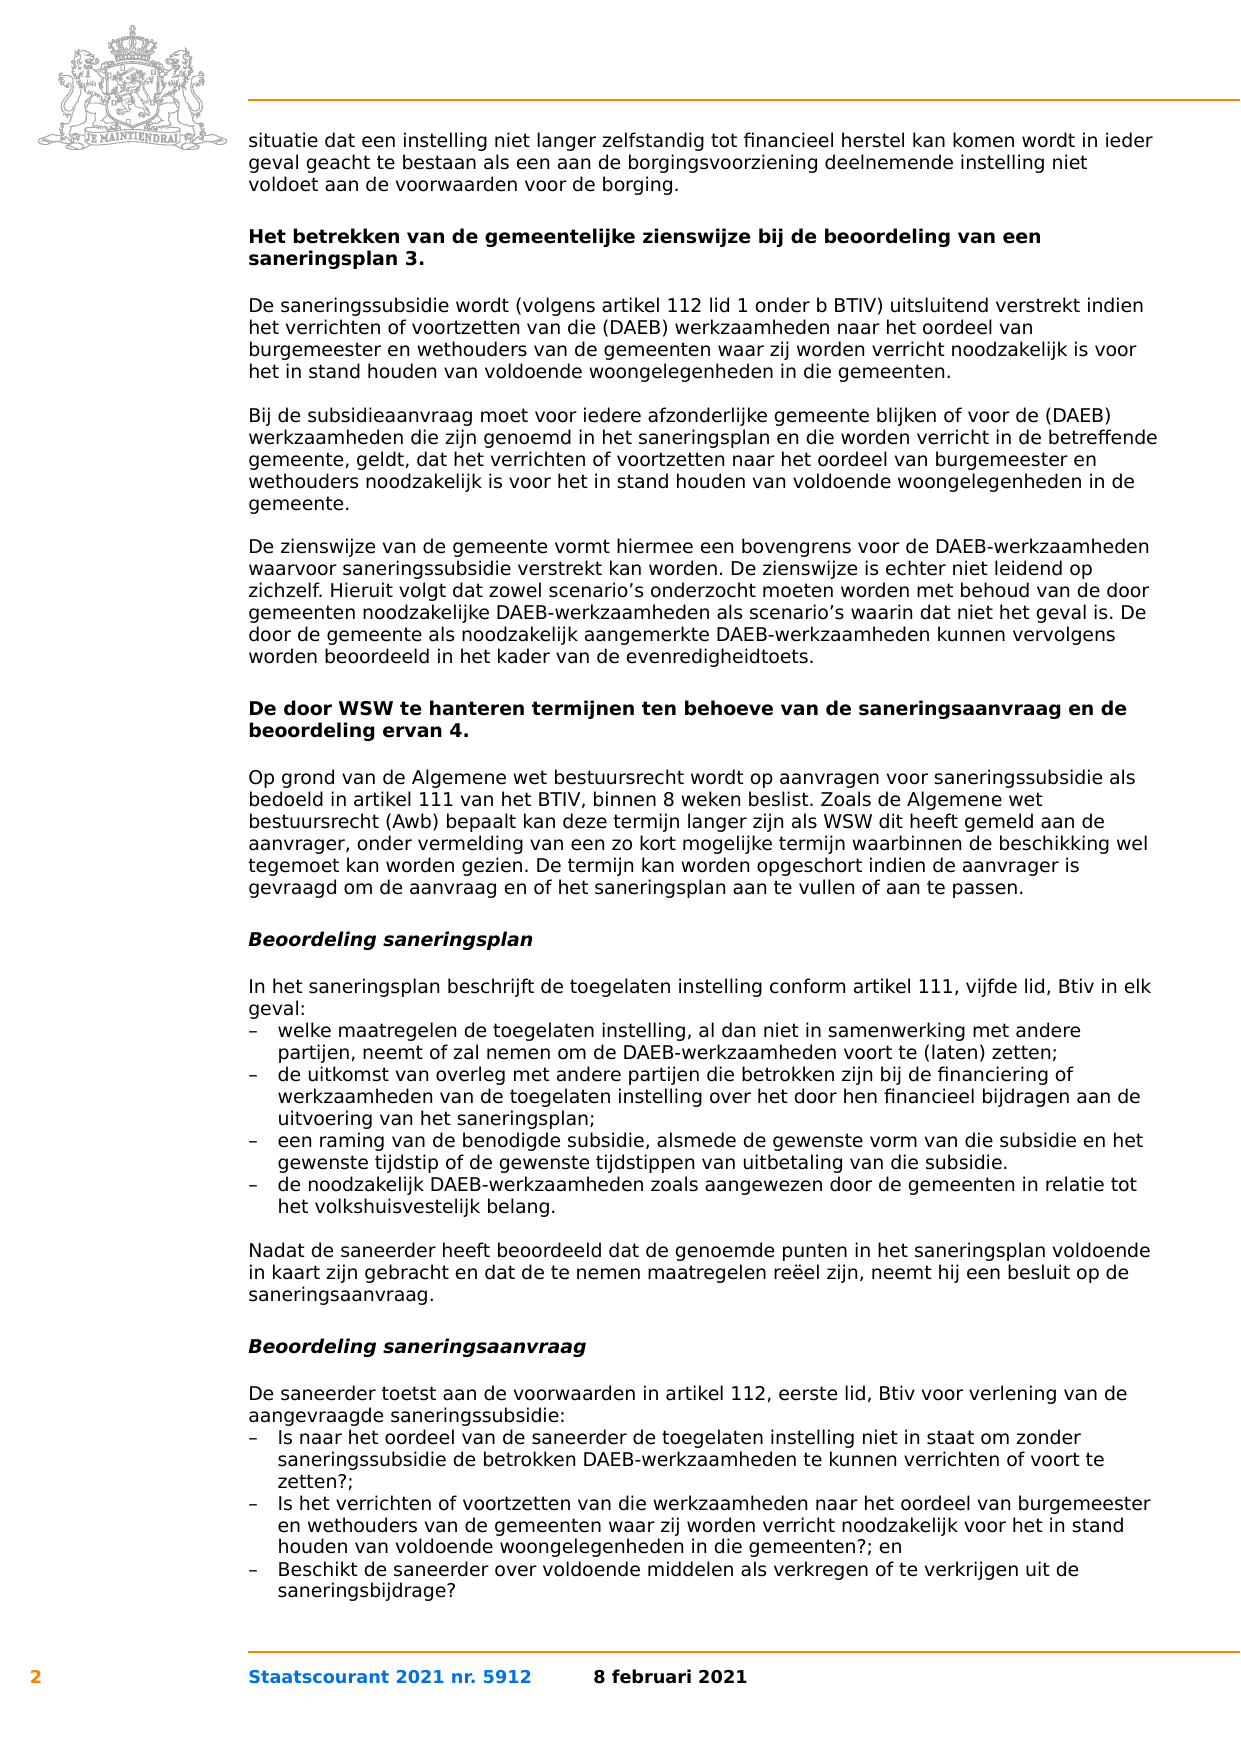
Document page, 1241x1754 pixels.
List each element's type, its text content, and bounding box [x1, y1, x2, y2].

text – de uitkomst van overleg met andere partijen die betrokken zijn bij de financiering of werkzaamheden van de toegelaten instelling over het door hen financieel bijdragen aan de uitvoering van het saneringsplan; [248, 1064, 1163, 1130]
text – de noodzakelijk DAEB-werkzaamheden zoals aangewezen door de gemeenten in relatie tot het volkshuisvestelijk belang. [248, 1174, 1163, 1218]
text De zienswijze van de gemeente vormt hiermee een bovengrens voor de DAEB-werkzaamheden waarvoor saneringssubsidie verstrekt kan worden. De zienswijze is echter niet leidend op zichzelf. Hieruit volgt dat zowel scenario’s onderzocht moeten worden met behoud van de door gemeenten noodzakelijke DAEB-werkzaamheden als scenario’s waarin dat niet het geval is. De door de gemeente als noodzakelijk aangemerkte DAEB-werkzaamheden kunnen vervolgens worden beoordeeld in het kader van de evenredigheidtoets. [248, 536, 1163, 668]
text Nadat de saneerder heeft beoordeeld dat de genoemde punten in het saneringsplan voldoende in kaart zijn gebracht en dat de te nemen maatregelen reëel zijn, neemt hij een besluit op de saneringsaanvraag. [248, 1240, 1163, 1306]
subtitle Het betrekken van de gemeentelijke zienswijze bij de beoordeling van een saneringsplan 3. [248, 226, 1163, 270]
text De saneringssubsidie wordt (volgens artikel 112 lid 1 onder b BTIV) uitsluitend verstrekt indien het verrichten of voortzetten van die (DAEB) werkzaamheden naar het oordeel van burgemeester en wethouders van de gemeenten waar zij worden verricht noodzakelijk is voor het in stand houden van voldoende woongelegenheden in die gemeenten. [248, 295, 1163, 383]
text – een raming van de benodigde subsidie, alsmede de gewenste vorm van die subsidie en het gewenste tijdstip of de gewenste tijdstippen van uitbetaling van die subsidie. [248, 1130, 1163, 1174]
subtitle De door WSW te hanteren termijnen ten behoeve van de saneringsaanvraag en de beoordeling ervan 4. [248, 698, 1163, 742]
text – Is het verrichten of voortzetten van die werkzaamheden naar het oordeel van burgemeester en wethouders van de gemeenten waar zij worden verricht noodzakelijk voor het in stand houden van voldoende woongelegenheden in die gemeenten?; en [248, 1492, 1163, 1558]
text Bij de subsidieaanvraag moet voor iedere afzonderlijke gemeente blijken of voor de (DAEB) werkzaamheden die zijn genoemd in het saneringsplan en die worden verricht in de betreffende gemeente, geldt, dat het verrichten of voortzetten naar het oordeel van burgemeester en wethouders noodzakelijk is voor het in stand houden van voldoende woongelegenheden in de gemeente. [248, 404, 1163, 514]
subtitle Beoordeling saneringsplan [248, 929, 1163, 951]
text – Beschikt de saneerder over voldoende middelen als verkregen of te verkrijgen uit de saneringsbijdrage? [248, 1558, 1163, 1602]
text – Is naar het oordeel van de saneerder de toegelaten instelling niet in staat om zonder saneringssubsidie de betrokken DAEB-werkzaamheden te kunnen verrichten of voort te zetten?; [248, 1427, 1163, 1492]
text situatie dat een instelling niet langer zelfstandig tot financieel herstel kan komen wordt in ieder geval geacht te bestaan als een aan de borgingsvoorziening deelnemende instelling niet voldoet aan de voorwaarden voor de borging. [248, 130, 1163, 196]
text – welke maatregelen de toegelaten instelling, al dan niet in samenwerking met andere partijen, neemt of zal nemen om de DAEB-werkzaamheden voort te (laten) zetten; [248, 1020, 1163, 1064]
text De saneerder toetst aan de voorwaarden in artikel 112, eerste lid, Btiv voor verlening van de aangevraagde saneringssubsidie: [248, 1383, 1163, 1427]
text Op grond van de Algemene wet bestuursrecht wordt op aanvragen voor saneringssubsidie als bedoeld in artikel 111 van het BTIV, binnen 8 weken beslist. Zoals de Algemene wet bestuursrecht (Awb) bepaalt kan deze termijn langer zijn als WSW dit heeft gemeld aan de aanvrager, onder vermelding van een zo kort mogelijke termijn waarbinnen de beschikking wel tegemoet kan worden gezien. De termijn kan worden opgeschort indien de aanvrager is gevraagd om de aanvraag en of het saneringsplan aan te vullen of aan te passen. [248, 767, 1163, 899]
picture [38, 25, 227, 150]
text In het saneringsplan beschrijft de toegelaten instelling conform artikel 111, vijfde lid, Btiv in elk geval: [248, 976, 1163, 1020]
subtitle Beoordeling saneringsaanvraag [248, 1336, 1163, 1358]
